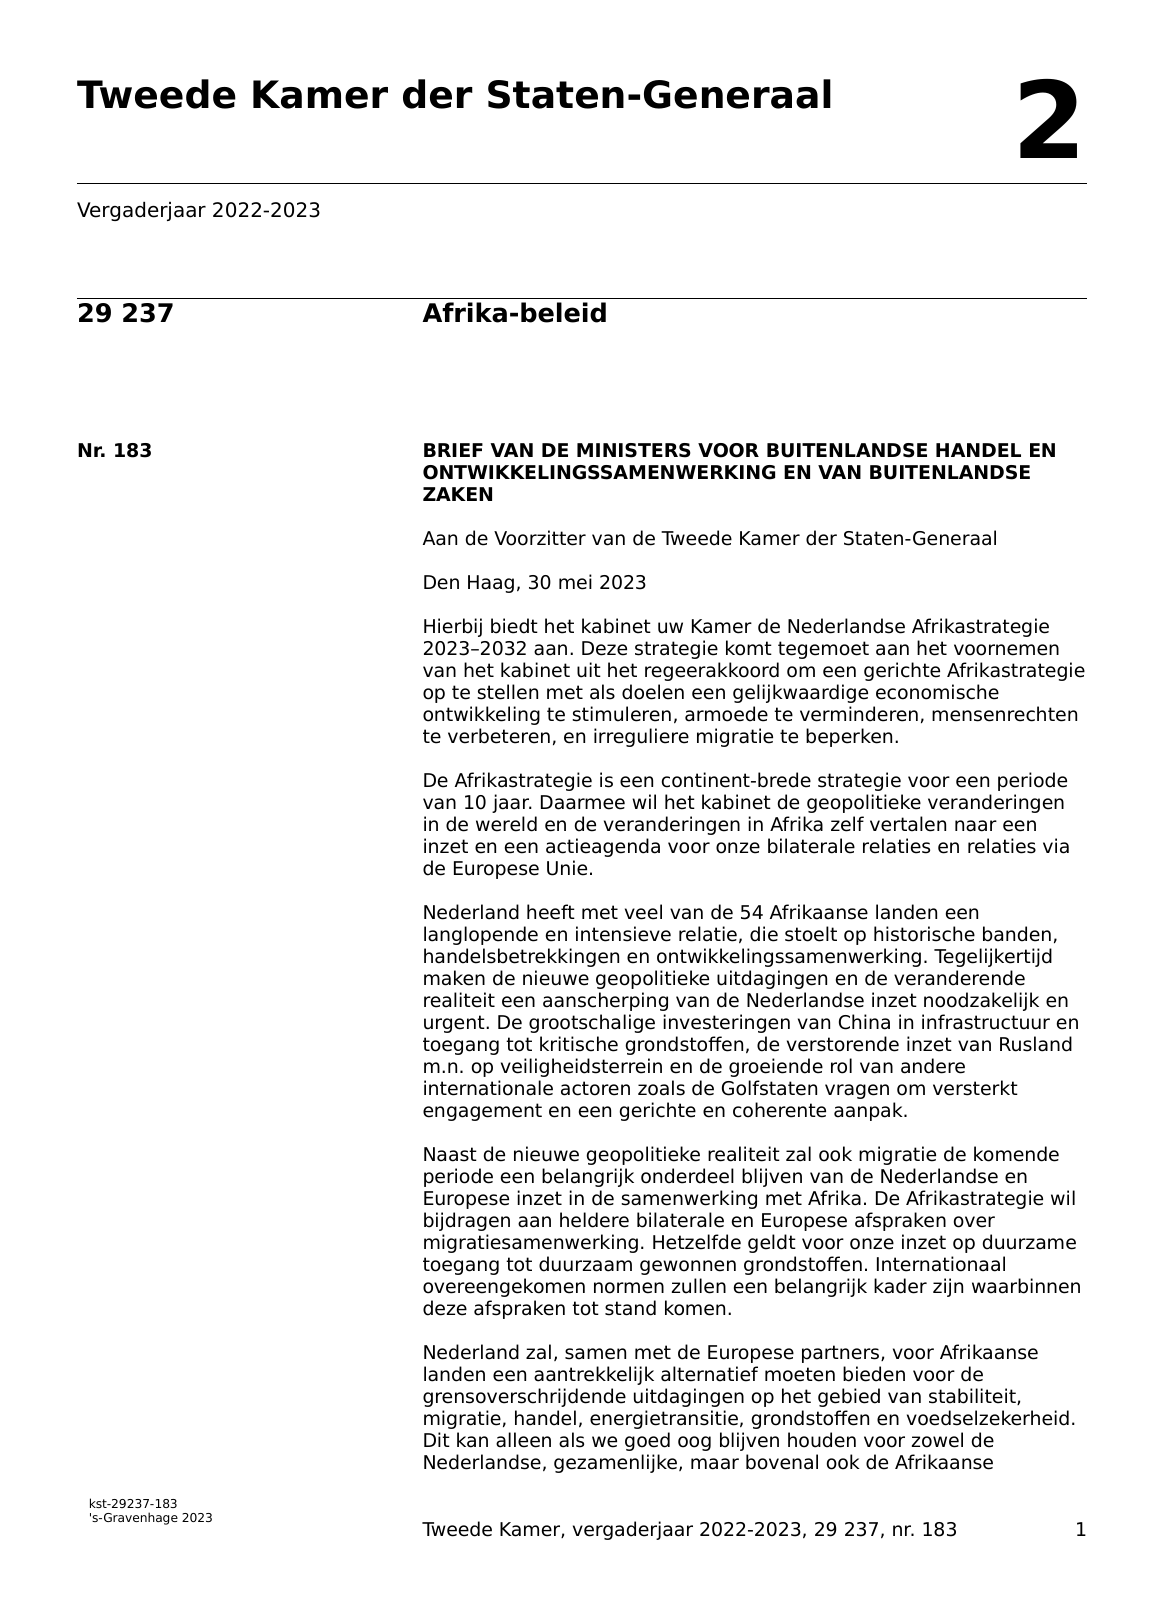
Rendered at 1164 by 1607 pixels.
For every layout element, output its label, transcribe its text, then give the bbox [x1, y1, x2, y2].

subtitle 29 237 Afrika-beleid [77, 299, 1087, 329]
text Aan de Voorzitter van de Tweede Kamer der Staten-Generaal [422, 528, 1087, 550]
text Nederland heeft met veel van de 54 Afrikaanse landen een langlopende en intensieve relatie, die stoelt op historische banden, handelsbetrekkingen en ontwikkelingssamenwerking. Tegelijkertijd maken de nieuwe geopolitieke uitdagingen en de veranderende realiteit een aanscherping van de Nederlandse inzet noodzakelijk en urgent. De grootschalige investeringen van China in infrastructuur en toegang tot kritische grondstoffen, de verstorende inzet van Rusland m.n. op veiligheidsterrein en de groeiende rol van andere internationale actoren zoals de Golfstaten vragen om versterkt engagement en een gerichte en coherente aanpak. [422, 902, 1087, 1122]
text De Afrikastrategie is een continent-brede strategie voor een periode van 10 jaar. Daarmee wil het kabinet de geopolitieke veranderingen in de wereld en de veranderingen in Afrika zelf vertalen naar een inzet en een actieagenda voor onze bilaterale relaties en relaties via de Europese Unie. [422, 770, 1087, 880]
text kst-29237-183 [88, 1497, 323, 1511]
subtitle Nr. 183 BRIEF VAN DE MINISTERS VOOR BUITENLANDSE HANDEL EN ONTWIKKELINGSSAMENWERKING EN VAN BUITENLANDSE ZAKEN [77, 440, 1087, 506]
table_header 2 [886, 59, 1087, 183]
text Hierbij biedt het kabinet uw Kamer de Nederlandse Afrikastrategie 2023–2032 aan. Deze strategie komt tegemoet aan het voornemen van het kabinet uit het regeerakkoord om een gerichte Afrikastrategie op te stellen met als doelen een gelijkwaardige economische ontwikkeling te stimuleren, armoede te verminderen, mensenrechten te verbeteren, en irreguliere migratie te beperken. [422, 616, 1087, 748]
text Naast de nieuwe geopolitieke realiteit zal ook migratie de komende periode een belangrijk onderdeel blijven van de Nederlandse en Europese inzet in de samenwerking met Afrika. De Afrikastrategie wil bijdragen aan heldere bilaterale en Europese afspraken over migratiesamenwerking. Hetzelfde geldt voor onze inzet op duurzame toegang tot duurzaam gewonnen grondstoffen. Internationaal overeengekomen normen zullen een belangrijk kader zijn waarbinnen deze afspraken tot stand komen. [422, 1144, 1087, 1320]
text Nederland zal, samen met de Europese partners, voor Afrikaanse landen een aantrekkelijk alternatief moeten bieden voor de grensoverschrijdende uitdagingen op het gebied van stabiliteit, migratie, handel, energietransitie, grondstoffen en voedselzekerheid. Dit kan alleen als we goed oog blijven houden voor zowel de Nederlandse, gezamenlijke, maar bovenal ook de Afrikaanse [422, 1342, 1087, 1474]
table_header Tweede Kamer der Staten-Generaal [77, 59, 886, 183]
text Den Haag, 30 mei 2023 [422, 572, 1087, 594]
table_cell Vergaderjaar 2022-2023 [77, 184, 1087, 298]
text 's-Gravenhage 2023 [88, 1511, 323, 1525]
